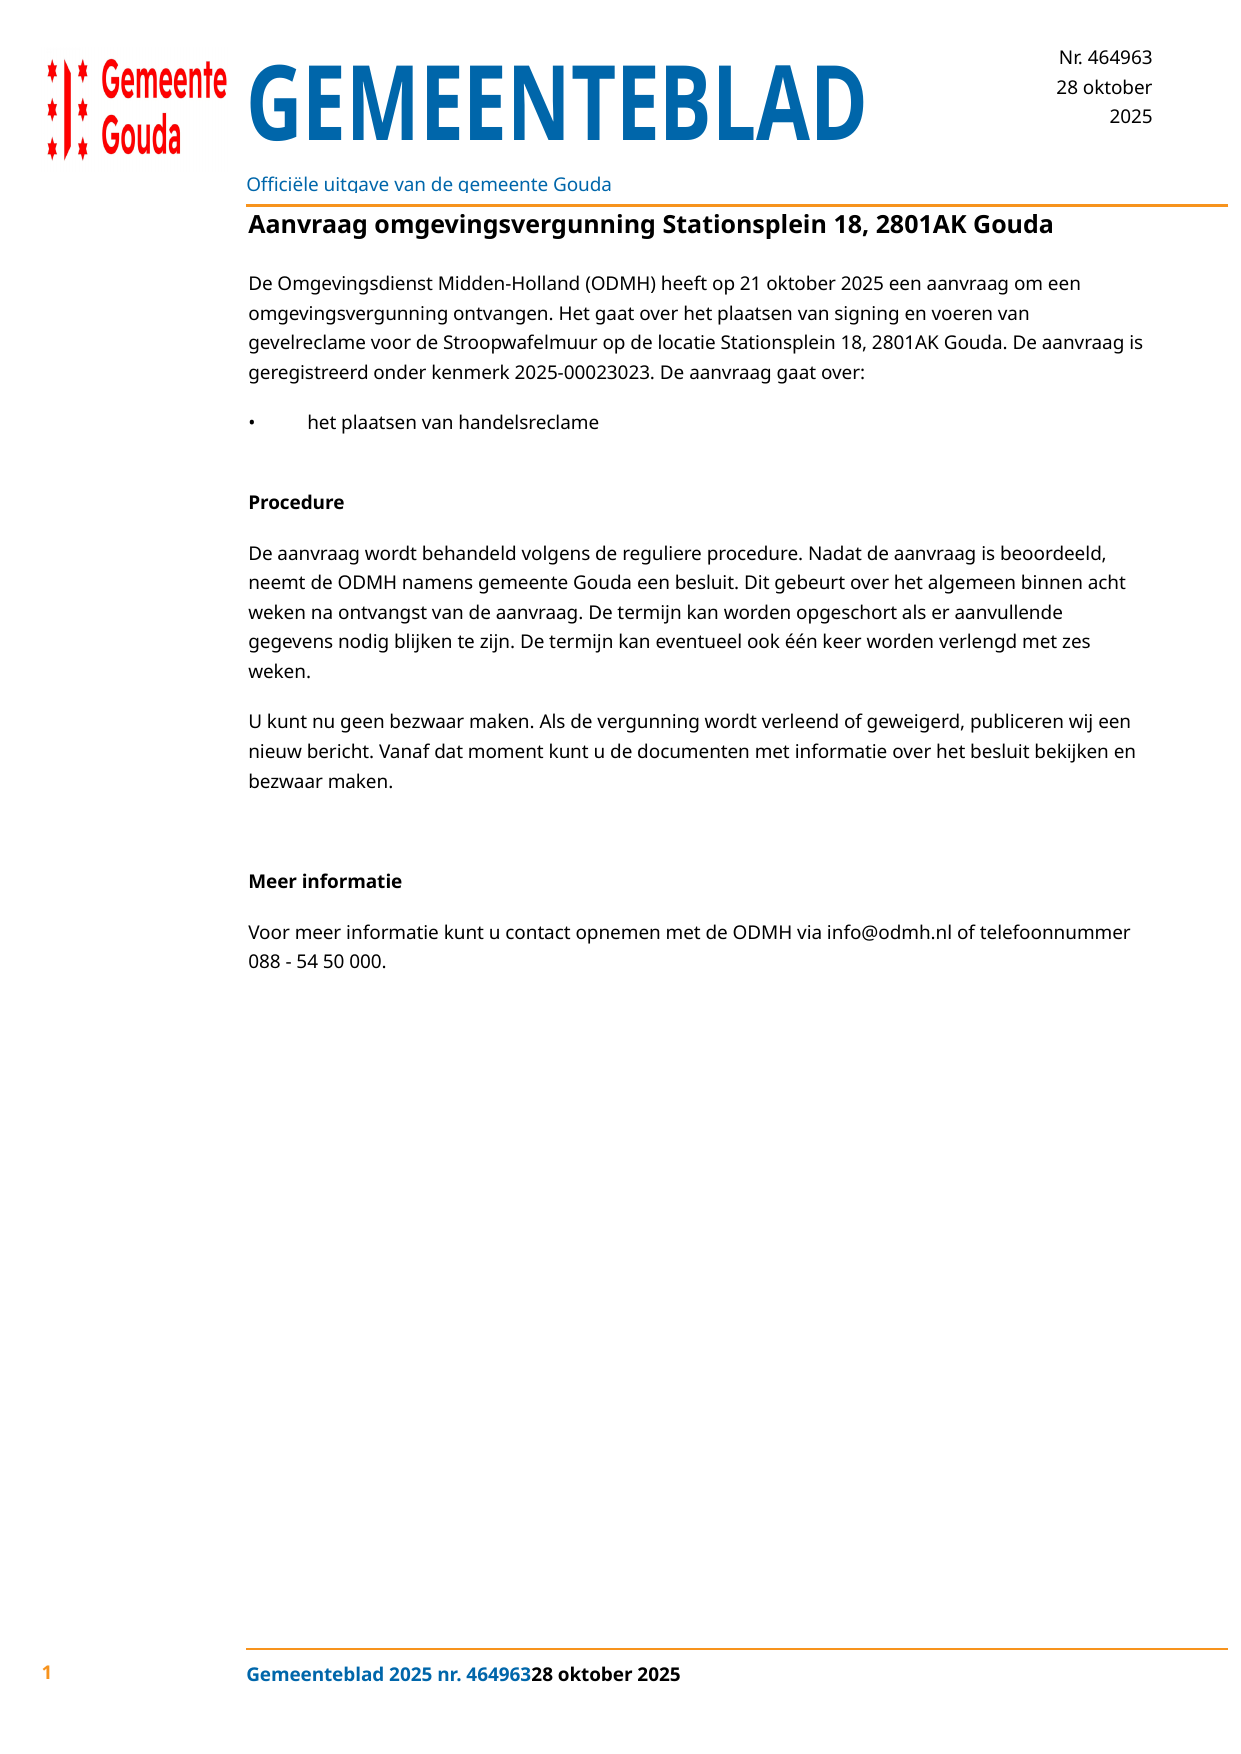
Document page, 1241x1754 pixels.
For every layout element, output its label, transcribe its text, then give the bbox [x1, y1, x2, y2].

picture [41, 47, 231, 172]
text Procedure [248, 489, 1152, 515]
text Voor meer informatie kunt u contact opnemen met de ODMH via info@odmh.nl of telefoonnummer 088 - 54 50 000. [248, 919, 1152, 974]
list het plaatsen van handelsreclame [248, 409, 1152, 435]
text U kunt nu geen bezwaar maken. Als de vergunning wordt verleend of geweigerd, publiceren wij een nieuw bericht. Vanaf dat moment kunt u de documenten met informatie over het besluit bekijken en bezwaar maken. [248, 709, 1152, 793]
text De aanvraag wordt behandeld volgens de reguliere procedure. Nadat de aanvraag is beoordeeld, neemt de ODMH namens gemeente Gouda een besluit. Dit gebeurt over het algemeen binnen acht weken na ontvangst van de aanvraag. De termijn kan worden opgeschort als er aanvullende gegevens nodig blijken te zijn. De termijn kan eventueel ook één keer worden verlengd met zes weken. [248, 540, 1152, 684]
text De Omgevingsdienst Midden-Holland (ODMH) heeft op 21 oktober 2025 een aanvraag om een omgevingsvergunning ontvangen. Het gaat over het plaatsen van signing en voeren van gevelreclame voor de Stroopwafelmuur op de locatie Stationsplein 18, 2801AK Gouda. De aanvraag is geregistreerd onder kenmerk 2025-00023023. De aanvraag gaat over: [248, 270, 1152, 385]
text Meer informatie [248, 869, 1152, 894]
text Aanvraag omgevingsvergunning Stationsplein 18, 2801AK Gouda [248, 207, 1152, 241]
